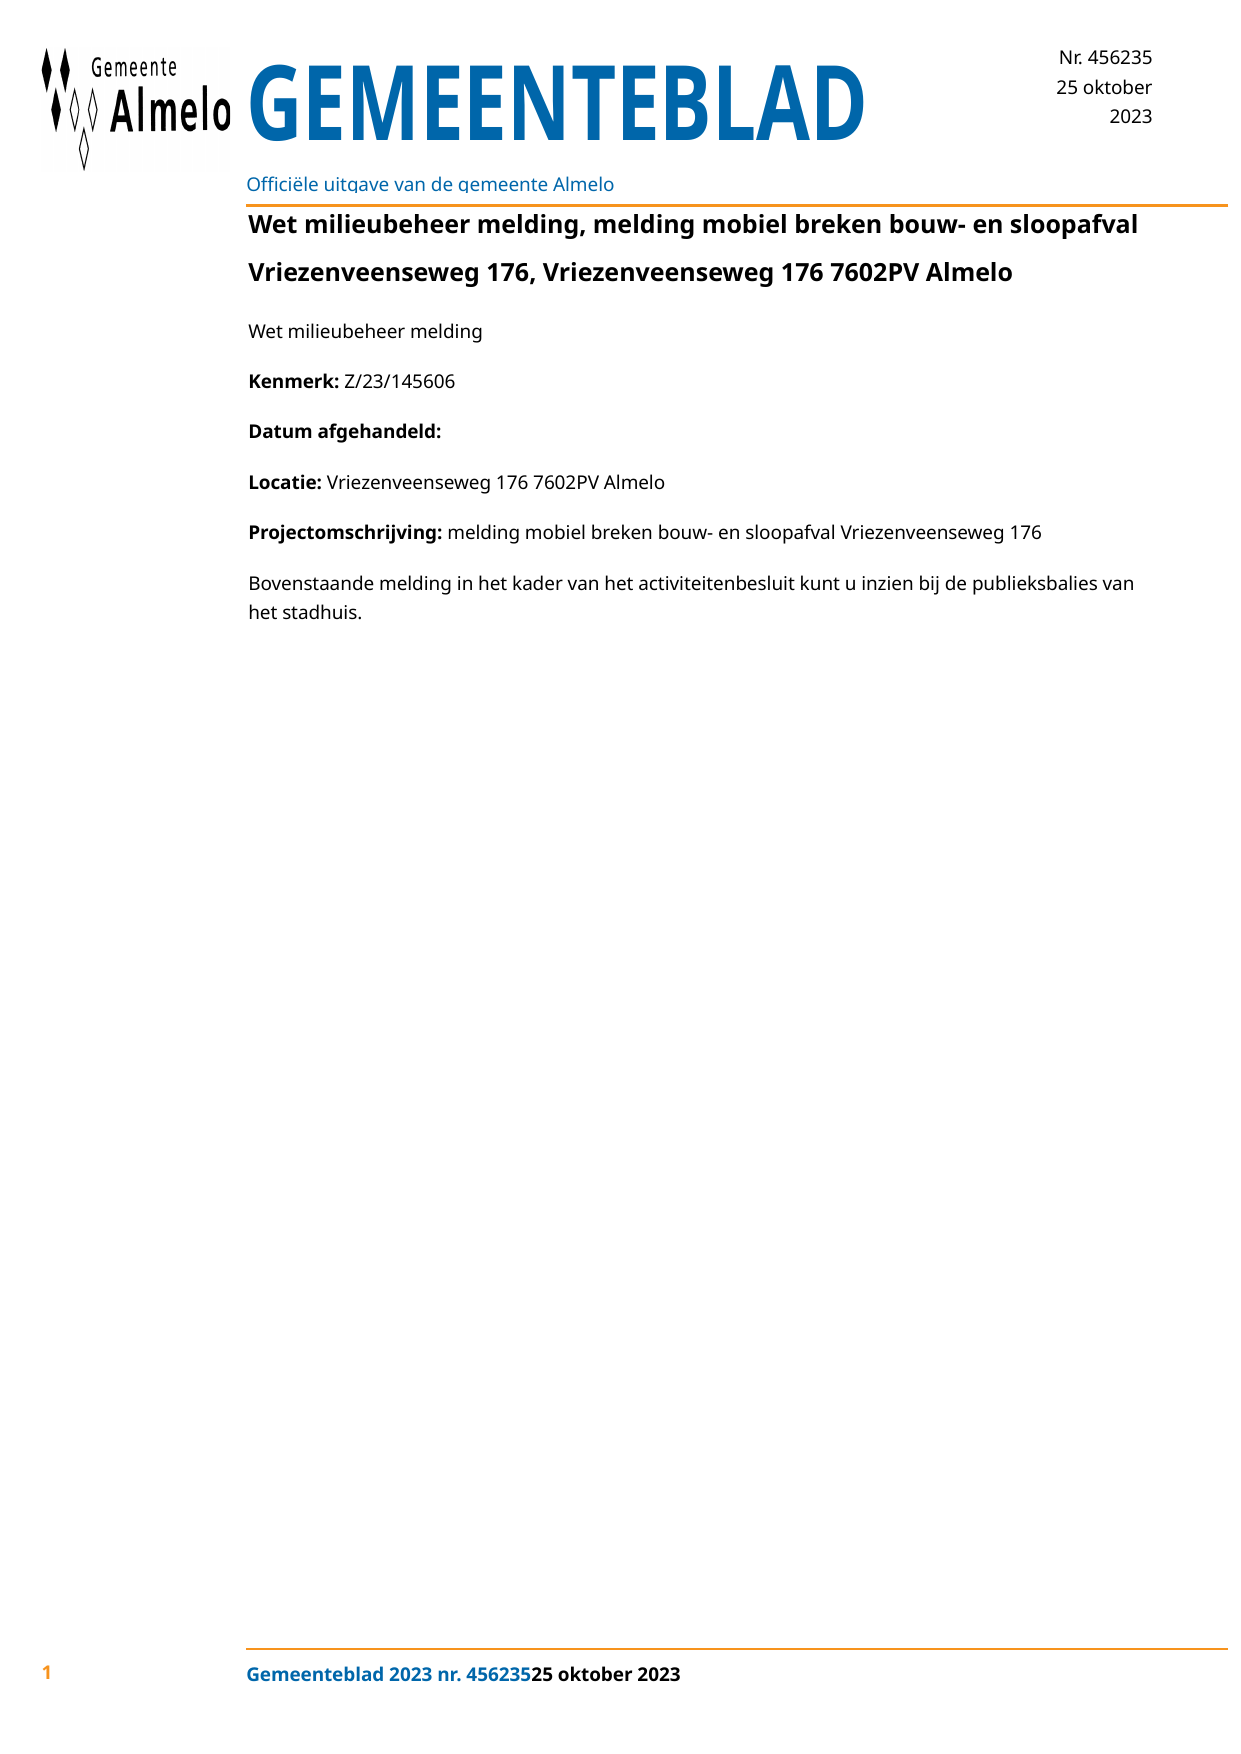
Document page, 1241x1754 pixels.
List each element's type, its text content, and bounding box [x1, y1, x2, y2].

text Wet milieubeheer melding, melding mobiel breken bouw- en sloopafval Vriezenveenseweg 176, Vriezenveenseweg 176 7602PV Almelo [248, 207, 1152, 288]
text Projectomschrijving: melding mobiel breken bouw- en sloopafval Vriezenveenseweg 176 [248, 519, 1152, 545]
text Datum afgehandeld: [248, 419, 1152, 444]
text Locatie: Vriezenveenseweg 176 7602PV Almelo [248, 469, 1152, 495]
text Kenmerk: Z/23/145606 [248, 368, 1152, 394]
text Bovenstaande melding in het kader van het activiteitenbesluit kunt u inzien bij de publieksbalies van het stadhuis. [248, 570, 1152, 625]
picture [41, 47, 231, 172]
text Wet milieubeheer melding [248, 318, 1152, 344]
